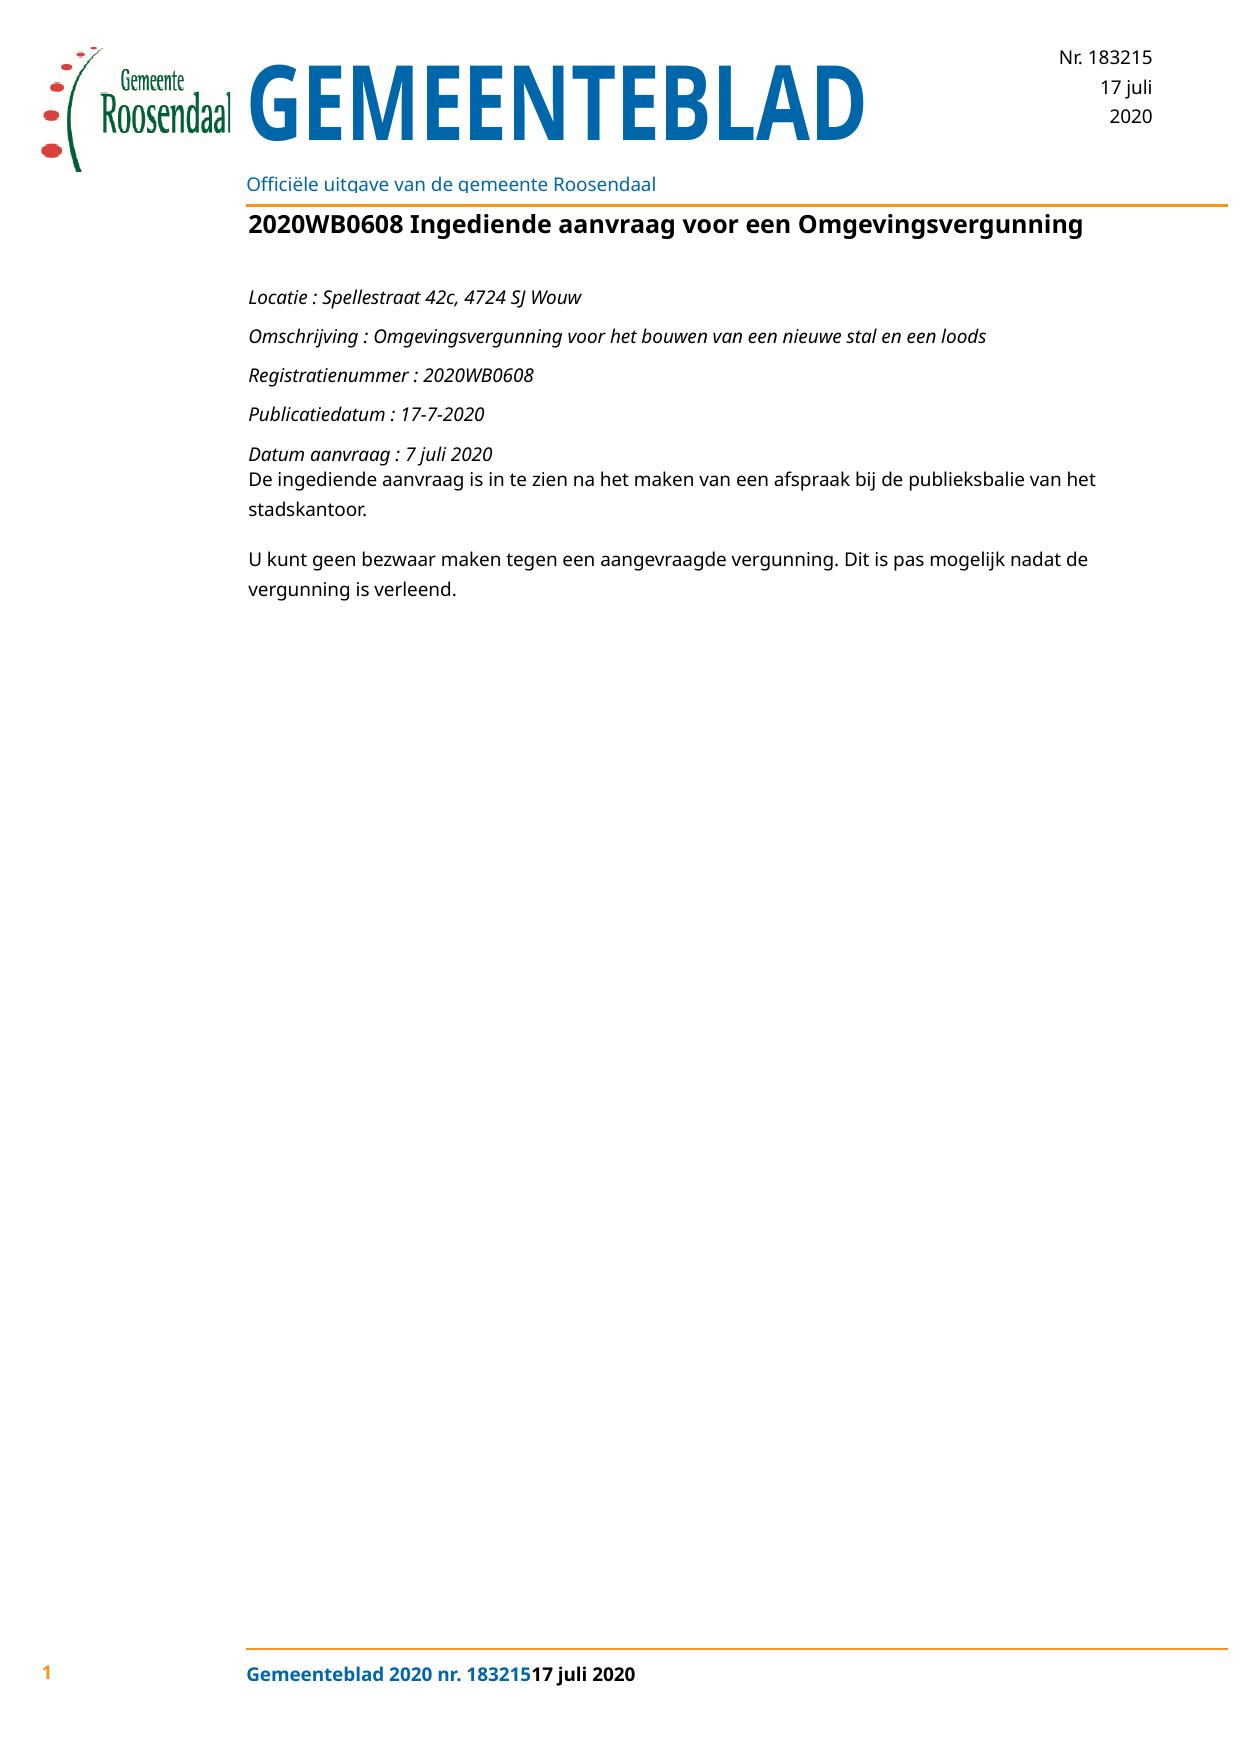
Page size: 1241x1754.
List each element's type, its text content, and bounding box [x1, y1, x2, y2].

text Omschrijving : Omgevingsvergunning voor het bouwen van een nieuwe stal en een loods [248, 323, 1152, 349]
text Registratienummer : 2020WB0608 [248, 362, 1152, 388]
text U kunt geen bezwaar maken tegen een aangevraagde vergunning. Dit is pas mogelijk nadat de vergunning is verleend. [248, 547, 1152, 602]
text 2020WB0608 Ingediende aanvraag voor een Omgevingsvergunning [248, 207, 1152, 241]
text De ingediende aanvraag is in te zien na het maken van een afspraak bij de publieksbalie van het stadskantoor. [248, 467, 1152, 522]
text Locatie : Spellestraat 42c, 4724 SJ Wouw [248, 284, 1152, 309]
picture [41, 47, 231, 172]
text Datum aanvraag : 7 juli 2020 [248, 441, 1152, 467]
text Publicatiedatum : 17-7-2020 [248, 402, 1152, 427]
